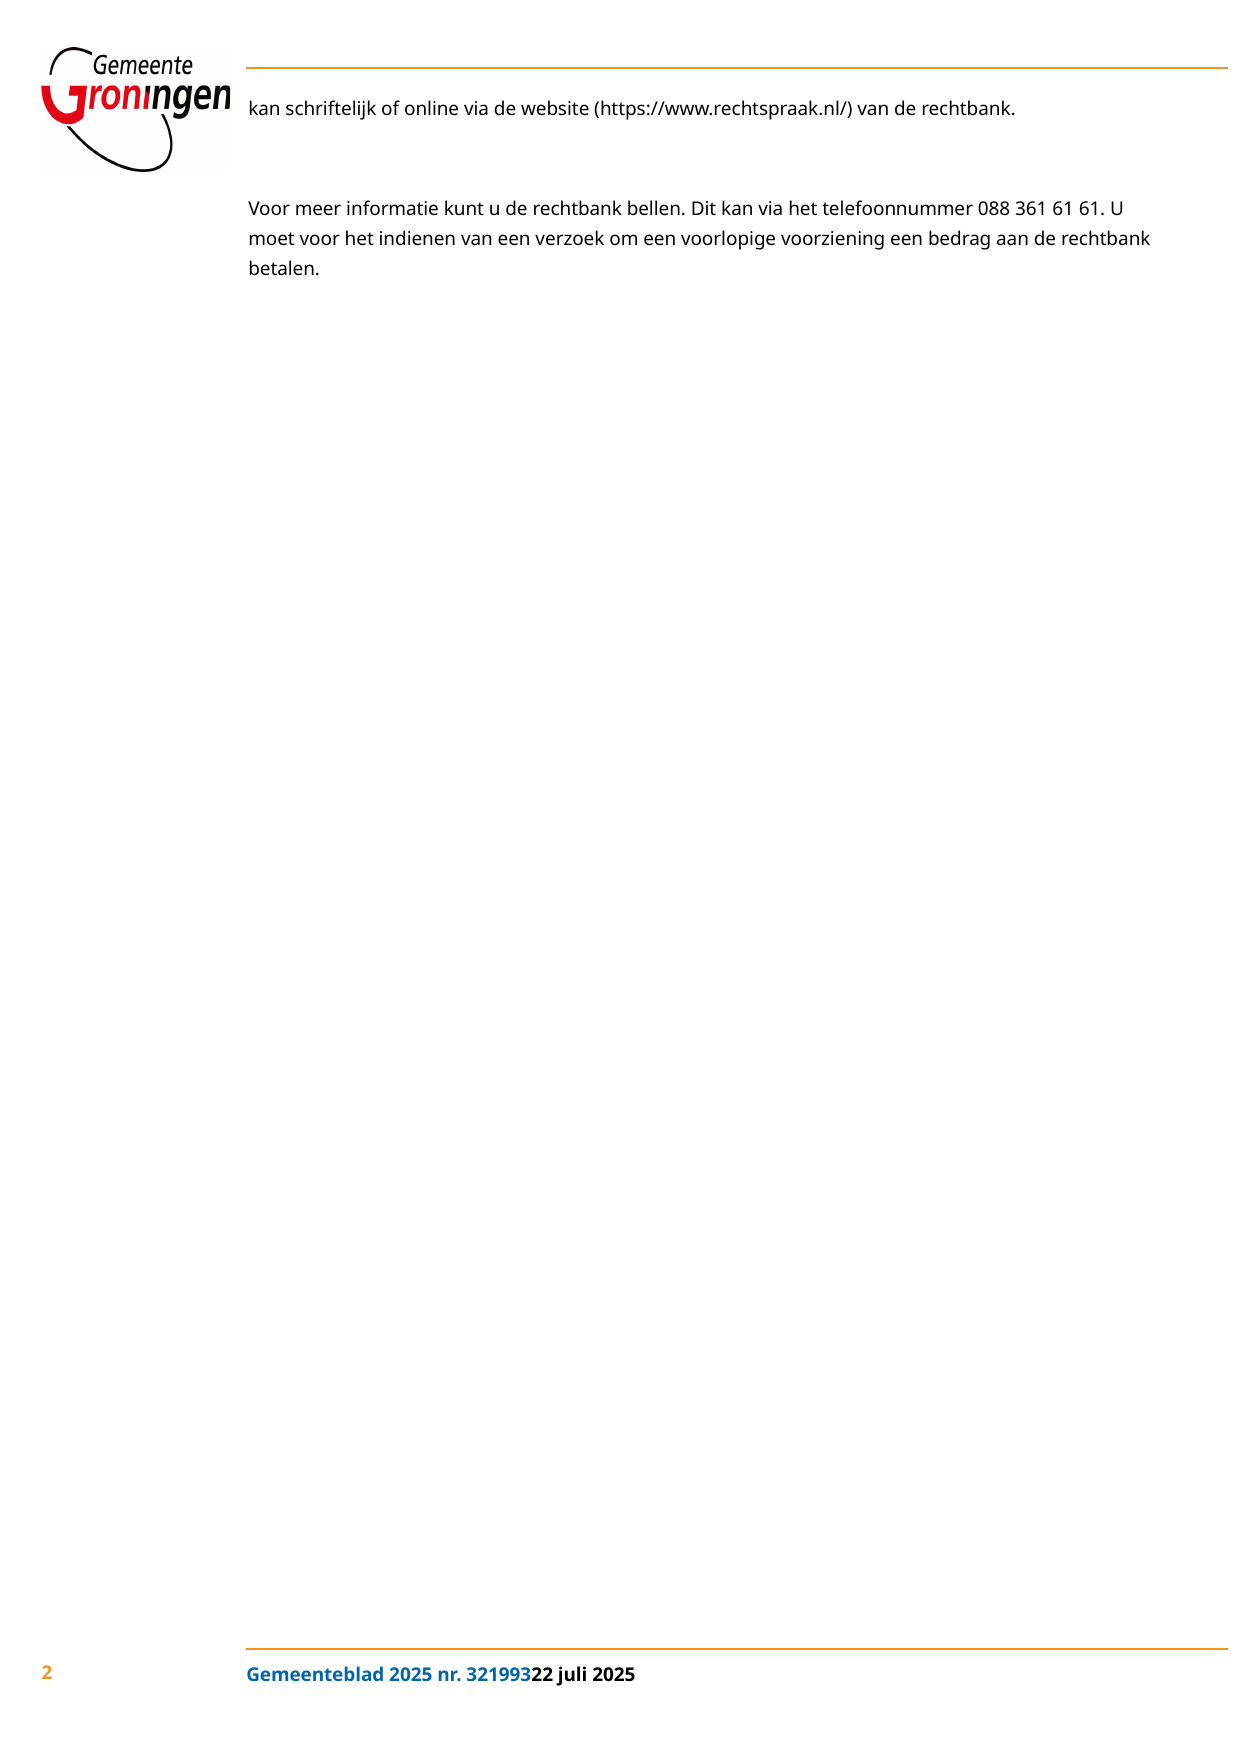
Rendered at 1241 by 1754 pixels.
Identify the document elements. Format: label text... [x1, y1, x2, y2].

text Voor meer informatie kunt u de rechtbank bellen. Dit kan via het telefoonnummer 088 361 61 61. U moet voor het indienen van een verzoek om een voorlopige voorziening een bedrag aan de rechtbank betalen. [248, 196, 1152, 281]
text kan schriftelijk of online via de website (https://www.rechtspraak.nl/) van de rechtbank. [248, 95, 1152, 121]
picture [41, 47, 231, 172]
